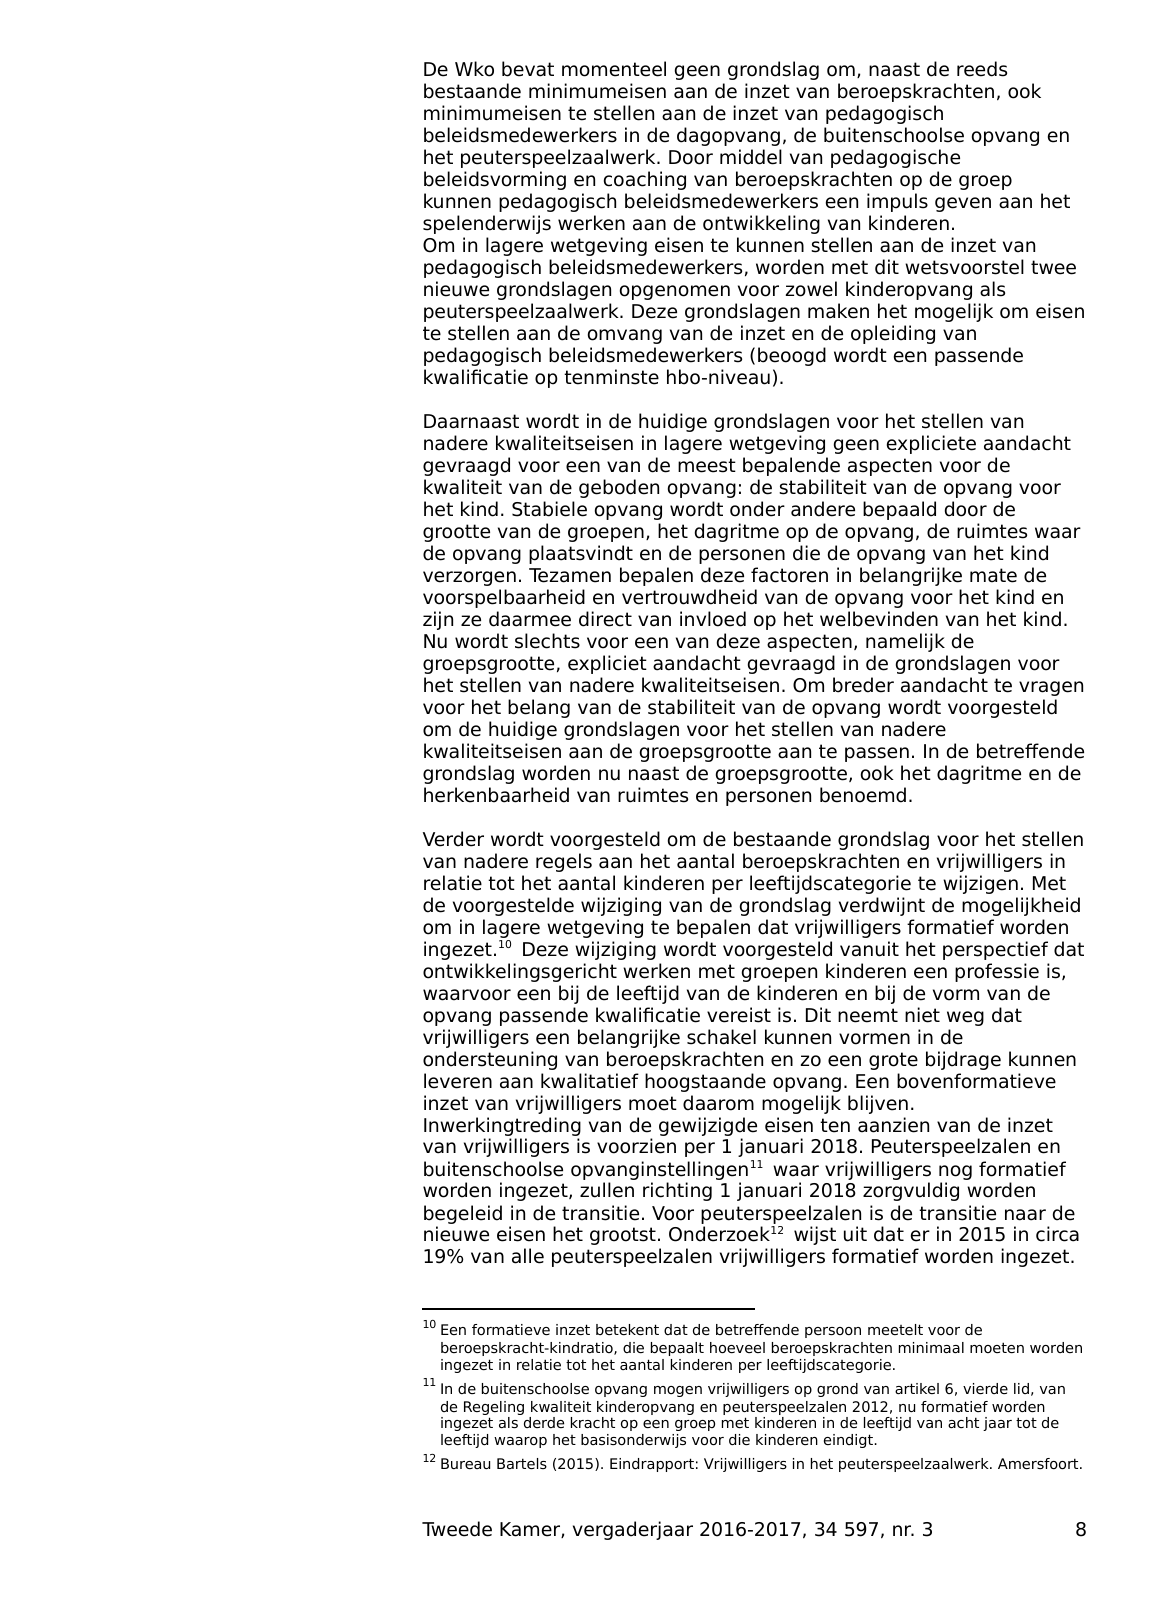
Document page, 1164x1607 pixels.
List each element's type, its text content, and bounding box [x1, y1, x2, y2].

text Verder wordt voorgesteld om de bestaande grondslag voor het stellen van nadere regels aan het aantal beroepskrachten en vrijwilligers in relatie tot het aantal kinderen per leeftijdscategorie te wijzigen. Met de voorgestelde wijziging van de grondslag verdwijnt de mogelijkheid om in lagere wetgeving te bepalen dat vrijwilligers formatief worden ingezet. Deze wijziging wordt voorgesteld vanuit het perspectief dat ontwikkelingsgericht werken met groepen kinderen een professie is, waarvoor een bij de leeftijd van de kinderen en bij de vorm van de opvang passende kwalificatie vereist is. Dit neemt niet weg dat vrijwilligers een belangrijke schakel kunnen vormen in de ondersteuning van beroepskrachten en zo een grote bijdrage kunnen leveren aan kwalitatief hoogstaande opvang. Een bovenformatieve inzet van vrijwilligers moet daarom mogelijk blijven. [422, 829, 1087, 1114]
text In de buitenschoolse opvang mogen vrijwilligers op grond van artikel 6, vierde lid, van de Regeling kwaliteit kinderopvang en peuterspeelzalen 2012, nu formatief worden ingezet als derde kracht op een groep met kinderen in de leeftijd van acht jaar tot de leeftijd waarop het basisonderwijs voor die kinderen eindigt. [422, 1377, 1087, 1449]
text De Wko bevat momenteel geen grondslag om, naast de reeds bestaande minimumeisen aan de inzet van beroepskrachten, ook minimumeisen te stellen aan de inzet van pedagogisch beleidsmedewerkers in de dagopvang, de buitenschoolse opvang en het peuterspeelzaalwerk. Door middel van pedagogische beleidsvorming en coaching van beroepskrachten op de groep kunnen pedagogisch beleidsmedewerkers een impuls geven aan het spelenderwijs werken aan de ontwikkeling van kinderen. [422, 59, 1087, 235]
text Daarnaast wordt in de huidige grondslagen voor het stellen van nadere kwaliteitseisen in lagere wetgeving geen expliciete aandacht gevraagd voor een van de meest bepalende aspecten voor de kwaliteit van de geboden opvang: de stabiliteit van de opvang voor het kind. Stabiele opvang wordt onder andere bepaald door de grootte van de groepen, het dagritme op de opvang, de ruimtes waar de opvang plaatsvindt en de personen die de opvang van het kind verzorgen. Tezamen bepalen deze factoren in belangrijke mate de voorspelbaarheid en vertrouwdheid van de opvang voor het kind en zijn ze daarmee direct van invloed op het welbevinden van het kind. Nu wordt slechts voor een van deze aspecten, namelijk de groepsgrootte, expliciet aandacht gevraagd in de grondslagen voor het stellen van nadere kwaliteitseisen. Om breder aandacht te vragen voor het belang van de stabiliteit van de opvang wordt voorgesteld om de huidige grondslagen voor het stellen van nadere kwaliteitseisen aan de groepsgrootte aan te passen. In de betreffende grondslag worden nu naast de groepsgrootte, ook het dagritme en de herkenbaarheid van ruimtes en personen benoemd. [422, 411, 1087, 807]
text Inwerkingtreding van de gewijzigde eisen ten aanzien van de inzet van vrijwilligers is voorzien per 1 januari 2018. Peuterspeelzalen en buitenschoolse opvanginstellingen waar vrijwilligers nog formatief worden ingezet, zullen richting 1 januari 2018 zorgvuldig worden begeleid in de transitie. Voor peuterspeelzalen is de transitie naar de nieuwe eisen het grootst. Onderzoek wijst uit dat er in 2015 in circa 19% van alle peuterspeelzalen vrijwilligers formatief worden ingezet. [422, 1114, 1087, 1268]
text Om in lagere wetgeving eisen te kunnen stellen aan de inzet van pedagogisch beleidsmedewerkers, worden met dit wetsvoorstel twee nieuwe grondslagen opgenomen voor zowel kinderopvang als peuterspeelzaalwerk. Deze grondslagen maken het mogelijk om eisen te stellen aan de omvang van de inzet en de opleiding van pedagogisch beleidsmedewerkers (beoogd wordt een passende kwalificatie op tenminste hbo-niveau). [422, 235, 1087, 389]
text Een formatieve inzet betekent dat de betreffende persoon meetelt voor de beroepskracht-kindratio, die bepaalt hoeveel beroepskrachten minimaal moeten worden ingezet in relatie tot het aantal kinderen per leeftijdscategorie. [422, 1318, 1087, 1374]
text Bureau Bartels (2015). Eindrapport: Vrijwilligers in het peuterspeelzaalwerk. Amersfoort. [422, 1452, 1087, 1474]
